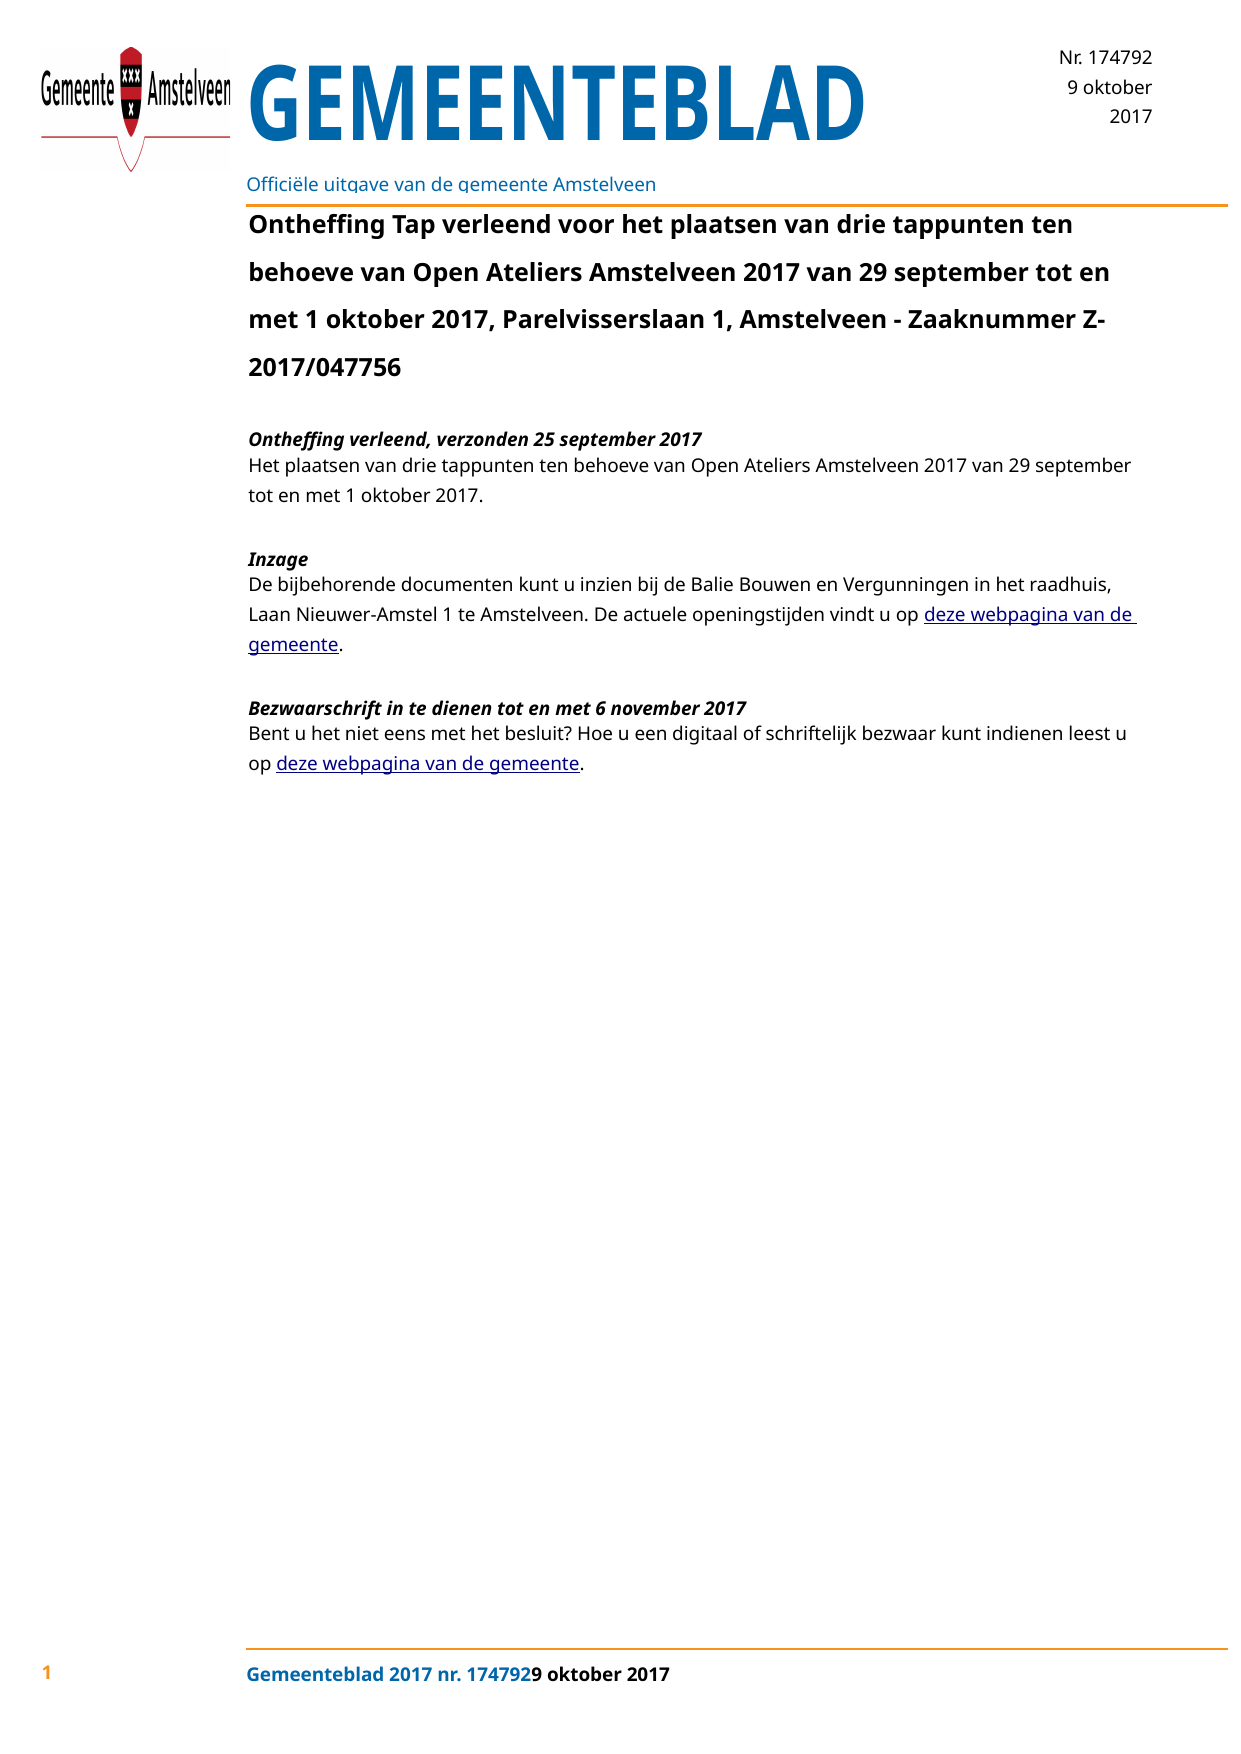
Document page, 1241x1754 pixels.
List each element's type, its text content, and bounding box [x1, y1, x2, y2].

text De bijbehorende documenten kunt u inzien bij de Balie Bouwen en Vergunningen in het raadhuis, Laan Nieuwer-Amstel 1 te Amstelveen. De actuele openingstijden vindt u op deze webpagina van de gemeente. [248, 572, 1152, 657]
text Ontheffing verleend, verzonden 25 september 2017 [248, 427, 1152, 452]
picture [41, 47, 231, 172]
text Bent u het niet eens met het besluit? Hoe u een digitaal of schriftelijk bezwaar kunt indienen leest u op deze webpagina van de gemeente. [248, 721, 1152, 776]
text Inzage [248, 546, 1152, 572]
text Het plaatsen van drie tappunten ten behoeve van Open Ateliers Amstelveen 2017 van 29 september tot en met 1 oktober 2017. [248, 452, 1152, 508]
text Bezwaarschrift in te dienen tot en met 6 november 2017 [248, 695, 1152, 721]
text Ontheffing Tap verleend voor het plaatsen van drie tappunten ten behoeve van Open Ateliers Amstelveen 2017 van 29 september tot en met 1 oktober 2017, Parelvisserslaan 1, Amstelveen - Zaaknummer Z-2017/047756 [248, 207, 1152, 384]
